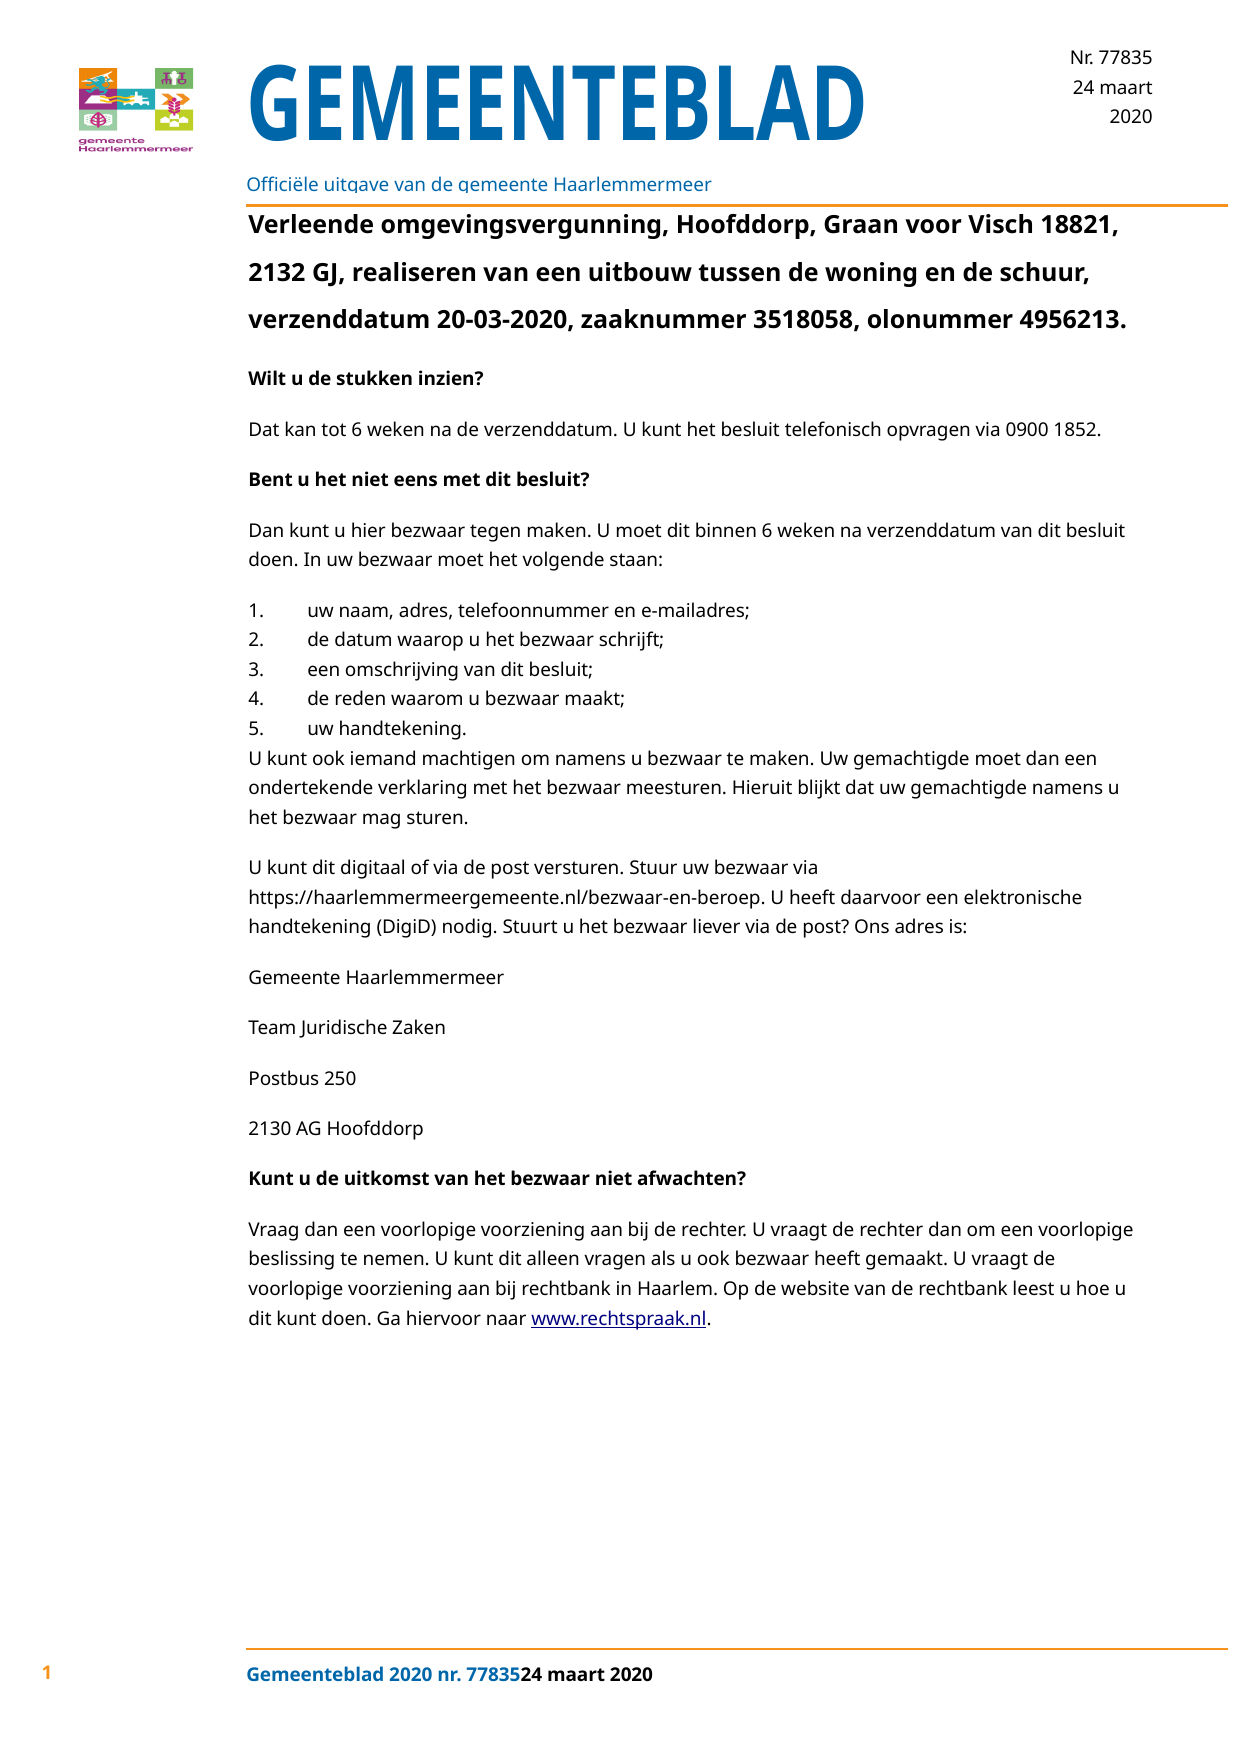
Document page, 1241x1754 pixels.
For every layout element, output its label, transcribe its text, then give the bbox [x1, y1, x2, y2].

text Dan kunt u hier bezwaar tegen maken. U moet dit binnen 6 weken na verzenddatum van dit besluit doen. In uw bezwaar moet het volgende staan: [248, 517, 1152, 572]
list uw naam, adres, telefoonnummer en e-mailadres; [248, 597, 1152, 622]
text U kunt dit digitaal of via de post versturen. Stuur uw bezwaar via https://haarlemmermeergemeente.nl/bezwaar-en-beroep. U heeft daarvoor een elektronische handtekening (DigiD) nodig. Stuurt u het bezwaar liever via de post? Ons adres is: [248, 854, 1152, 939]
list een omschrijving van dit besluit; [248, 656, 1152, 682]
text 2130 AG Hoofddorp [248, 1115, 1152, 1141]
text Dat kan tot 6 weken na de verzenddatum. U kunt het besluit telefonisch opvragen via 0900 1852. [248, 416, 1152, 442]
list uw handtekening. [248, 715, 1152, 741]
list de reden waarom u bezwaar maakt; [248, 686, 1152, 711]
text Team Juridische Zaken [248, 1014, 1152, 1040]
text Postbus 250 [248, 1065, 1152, 1090]
text Kunt u de uitkomst van het bezwaar niet afwachten? [248, 1166, 1152, 1191]
picture [41, 47, 231, 172]
text U kunt ook iemand machtigen om namens u bezwaar te maken. Uw gemachtigde moet dan een ondertekende verklaring met het bezwaar meesturen. Hieruit blijkt dat uw gemachtigde namens u het bezwaar mag sturen. [248, 745, 1152, 829]
text Gemeente Haarlemmermeer [248, 964, 1152, 989]
list de datum waarop u het bezwaar schrijft; [248, 626, 1152, 652]
text Verleende omgevingsvergunning, Hoofddorp, Graan voor Visch 18821, 2132 GJ, realiseren van een uitbouw tussen de woning en de schuur, verzenddatum 20-03-2020, zaaknummer 3518058, olonummer 4956213. [248, 207, 1152, 336]
text Bent u het niet eens met dit besluit? [248, 466, 1152, 492]
text Vraag dan een voorlopige voorziening aan bij de rechter. U vraagt de rechter dan om een voorlopige beslissing te nemen. U kunt dit alleen vragen als u ook bezwaar heeft gemaakt. U vraagt de voorlopige voorziening aan bij rechtbank in Haarlem. Op de website van de rechtbank leest u hoe u dit kunt doen. Ga hiervoor naar www.rechtspraak.nl. [248, 1216, 1152, 1330]
text Wilt u de stukken inzien? [248, 366, 1152, 391]
